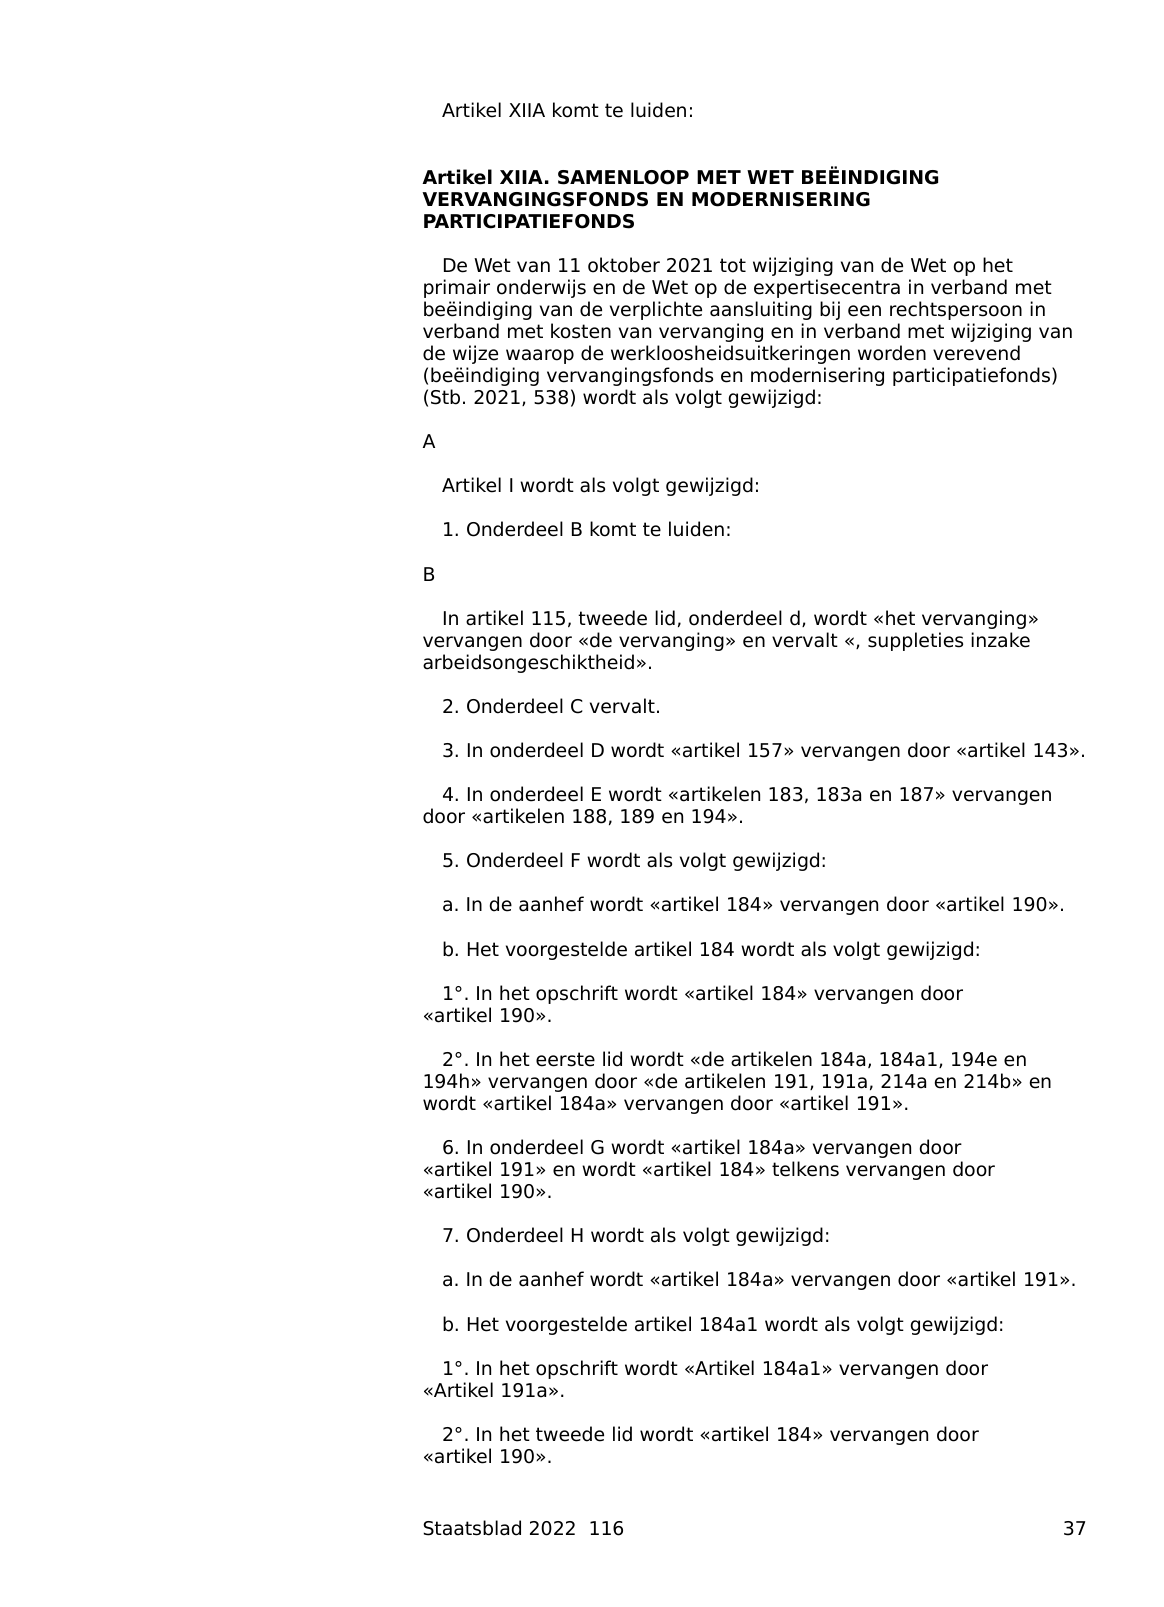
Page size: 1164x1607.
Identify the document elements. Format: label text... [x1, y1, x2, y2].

text Artikel XIIA komt te luiden: [422, 100, 1087, 122]
text B [422, 563, 1087, 585]
text 1°. In het opschrift wordt «Artikel 184a1» vervangen door «Artikel 191a». [422, 1358, 1087, 1402]
text a. In de aanhef wordt «artikel 184a» vervangen door «artikel 191». [422, 1269, 1087, 1291]
text 3. In onderdeel D wordt «artikel 157» vervangen door «artikel 143». [422, 740, 1087, 762]
text 2°. In het eerste lid wordt «de artikelen 184a, 184a1, 194e en 194h» vervangen door «de artikelen 191, 191a, 214a en 214b» en wordt «artikel 184a» vervangen door «artikel 191». [422, 1049, 1087, 1115]
text A [422, 431, 1087, 453]
text 1. Onderdeel B komt te luiden: [422, 519, 1087, 541]
text 2°. In het tweede lid wordt «artikel 184» vervangen door «artikel 190». [422, 1424, 1087, 1468]
text 7. Onderdeel H wordt als volgt gewijzigd: [422, 1225, 1087, 1247]
text b. Het voorgestelde artikel 184a1 wordt als volgt gewijzigd: [422, 1313, 1087, 1335]
text b. Het voorgestelde artikel 184 wordt als volgt gewijzigd: [422, 938, 1087, 961]
subtitle Artikel XIIA. SAMENLOOP MET WET BEËINDIGING VERVANGINGSFONDS EN MODERNISERING PARTICIPATIEFONDS [422, 167, 1087, 233]
text 2. Onderdeel C vervalt. [422, 696, 1087, 718]
text 4. In onderdeel E wordt «artikelen 183, 183a en 187» vervangen door «artikelen 188, 189 en 194». [422, 784, 1087, 828]
text 1°. In het opschrift wordt «artikel 184» vervangen door «artikel 190». [422, 983, 1087, 1027]
text 6. In onderdeel G wordt «artikel 184a» vervangen door «artikel 191» en wordt «artikel 184» telkens vervangen door «artikel 190». [422, 1137, 1087, 1203]
text De Wet van 11 oktober 2021 tot wijziging van de Wet op het primair onderwijs en de Wet op de expertisecentra in verband met beëindiging van de verplichte aansluiting bij een rechtspersoon in verband met kosten van vervanging en in verband met wijziging van de wijze waarop de werkloosheidsuitkeringen worden verevend (beëindiging vervangingsfonds en modernisering participatiefonds) (Stb. 2021, 538) wordt als volgt gewijzigd: [422, 255, 1087, 409]
text Artikel I wordt als volgt gewijzigd: [422, 475, 1087, 497]
text In artikel 115, tweede lid, onderdeel d, wordt «het vervanging» vervangen door «de vervanging» en vervalt «, suppleties inzake arbeidsongeschiktheid». [422, 608, 1087, 673]
text 5. Onderdeel F wordt als volgt gewijzigd: [422, 850, 1087, 872]
text a. In de aanhef wordt «artikel 184» vervangen door «artikel 190». [422, 894, 1087, 916]
